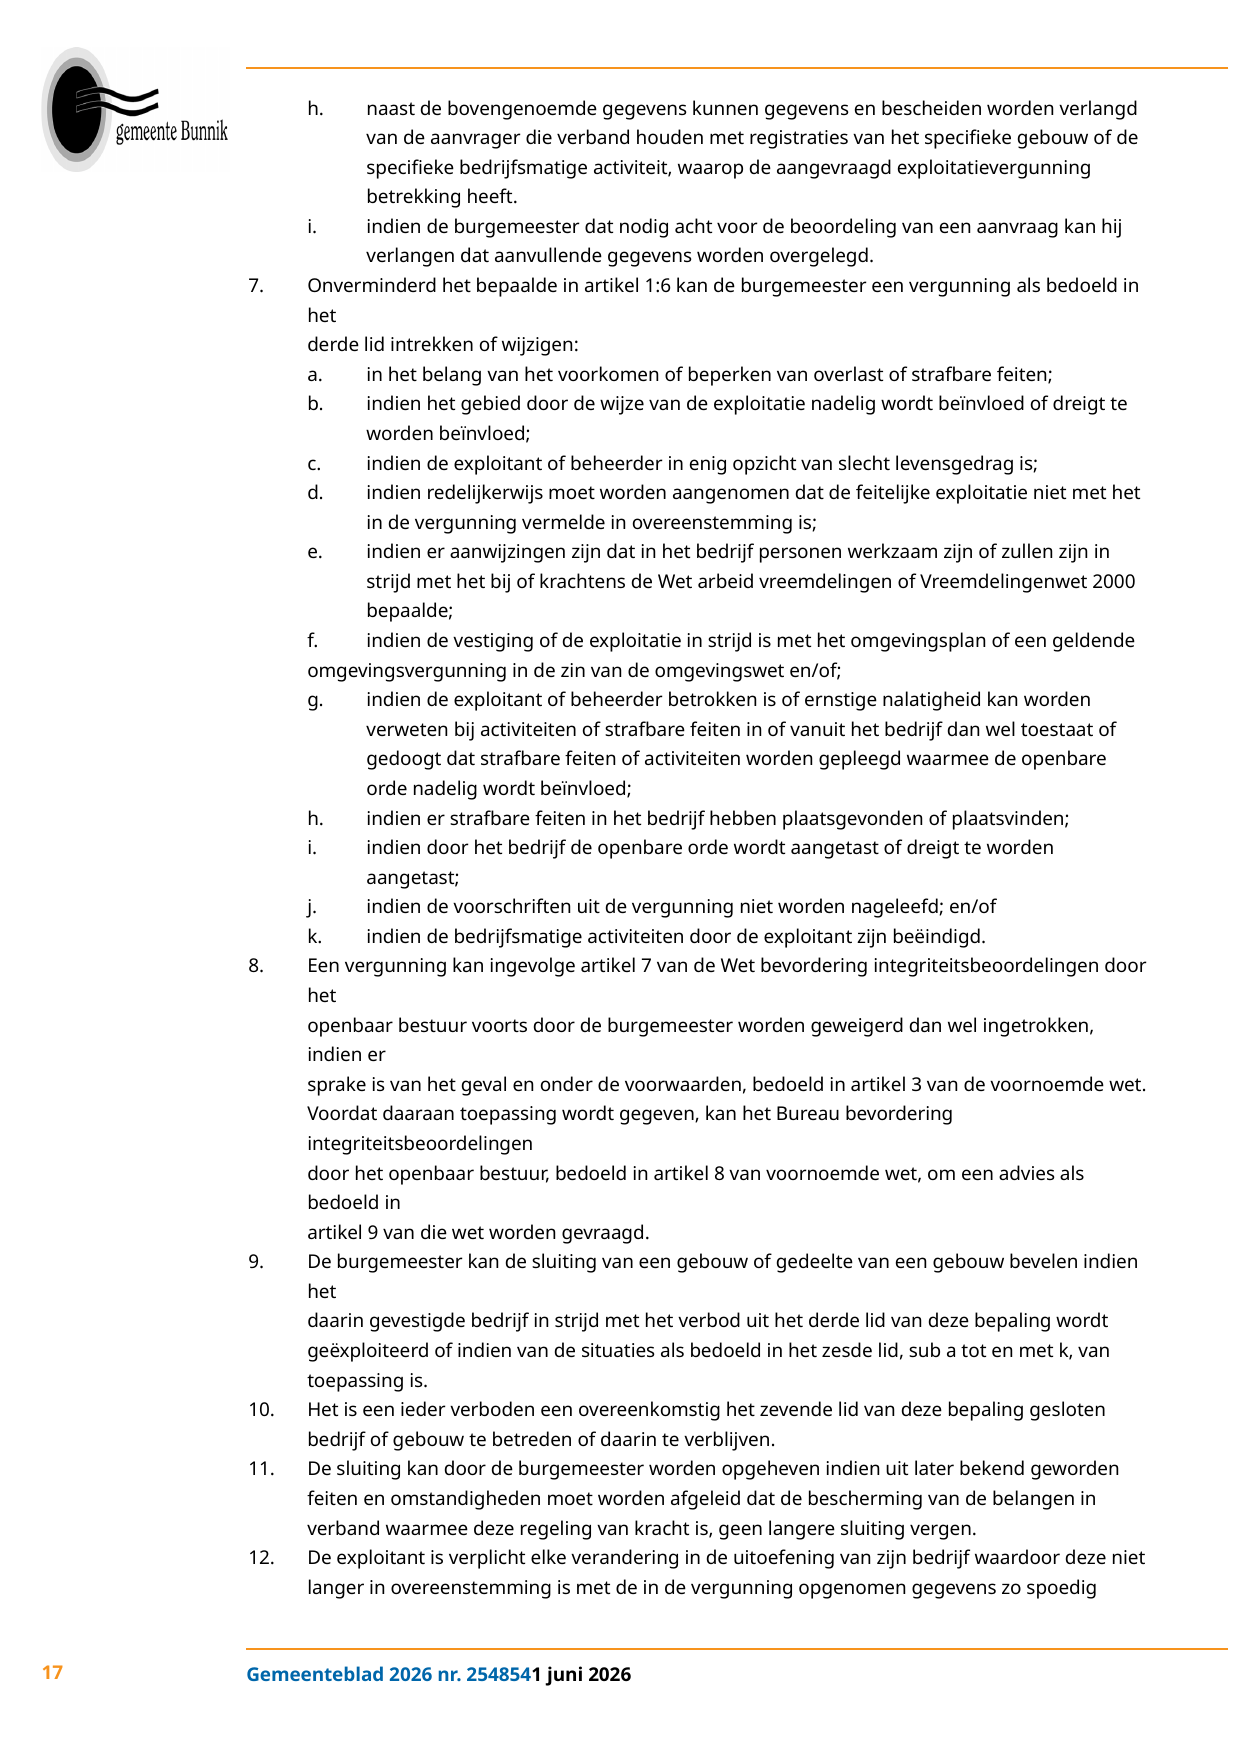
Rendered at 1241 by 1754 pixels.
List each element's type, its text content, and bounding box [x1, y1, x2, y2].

list indien de exploitant of beheerder betrokken is of ernstige nalatigheid kan worden verweten bij activiteiten of strafbare feiten in of vanuit het bedrijf dan wel toestaat of gedoogt dat strafbare feiten of activiteiten worden gepleegd waarmee de openbare orde nadelig wordt beïnvloed; [307, 686, 1152, 801]
list langer in overeenstemming is met de in de vergunning opgenomen gegevens zo spoedig [248, 1574, 1152, 1600]
list omgevingsvergunning in de zin van de omgevingswet en/of; [248, 657, 1152, 683]
list indien de vestiging of de exploitatie in strijd is met het omgevingsplan of een geldende [307, 627, 1152, 653]
list daarin gevestigde bedrijf in strijd met het verbod uit het derde lid van deze bepaling wordt [248, 1308, 1152, 1333]
list De burgemeester kan de sluiting van een gebouw of gedeelte van een gebouw bevelen indien het [248, 1248, 1152, 1304]
list naast de bovengenoemde gegevens kunnen gegevens en bescheiden worden verlangd van de aanvrager die verband houden met registraties van het specifieke gebouw of de specifieke bedrijfsmatige activiteit, waarop de aangevraagd exploitatievergunning betrekking heeft. [307, 95, 1152, 209]
list artikel 9 van die wet worden gevraagd. [248, 1219, 1152, 1245]
list Een vergunning kan ingevolge artikel 7 van de Wet bevordering integriteitsbeoordelingen door het [248, 953, 1152, 1008]
list door het openbaar bestuur, bedoeld in artikel 8 van voornoemde wet, om een advies als bedoeld in [248, 1160, 1152, 1215]
list sprake is van het geval en onder de voorwaarden, bedoeld in artikel 3 van de voornoemde wet. [248, 1071, 1152, 1097]
list indien het gebied door de wijze van de exploitatie nadelig wordt beïnvloed of dreigt te worden beïnvloed; [307, 391, 1152, 446]
list indien er strafbare feiten in het bedrijf hebben plaatsgevonden of plaatsvinden; [307, 805, 1152, 831]
list De exploitant is verplicht elke verandering in de uitoefening van zijn bedrijf waardoor deze niet [248, 1544, 1152, 1570]
list indien redelijkerwijs moet worden aangenomen dat de feitelijke exploitatie niet met het in de vergunning vermelde in overeenstemming is; [307, 479, 1152, 535]
list indien door het bedrijf de openbare orde wordt aangetast of dreigt te worden aangetast; [307, 834, 1152, 890]
list in het belang van het voorkomen of beperken van overlast of strafbare feiten; [307, 361, 1152, 387]
list indien de bedrijfsmatige activiteiten door de exploitant zijn beëindigd. [307, 923, 1152, 949]
list indien de voorschriften uit de vergunning niet worden nageleefd; en/of [307, 893, 1152, 919]
list Het is een ieder verboden een overeenkomstig het zevende lid van deze bepaling gesloten bedrijf of gebouw te betreden of daarin te verblijven. [248, 1396, 1152, 1452]
list openbaar bestuur voorts door de burgemeester worden geweigerd dan wel ingetrokken, indien er [248, 1012, 1152, 1067]
list derde lid intrekken of wijzigen: [248, 331, 1152, 357]
list indien de exploitant of beheerder in enig opzicht van slecht levensgedrag is; [307, 450, 1152, 476]
list indien er aanwijzingen zijn dat in het bedrijf personen werkzaam zijn of zullen zijn in strijd met het bij of krachtens de Wet arbeid vreemdelingen of Vreemdelingenwet 2000 bepaalde; [307, 538, 1152, 623]
list Voordat daaraan toepassing wordt gegeven, kan het Bureau bevordering integriteitsbeoordelingen [248, 1101, 1152, 1156]
list indien de burgemeester dat nodig acht voor de beoordeling van een aanvraag kan hij verlangen dat aanvullende gegevens worden overgelegd. [307, 213, 1152, 268]
picture [41, 47, 231, 172]
list Onverminderd het bepaalde in artikel 1:6 kan de burgemeester een vergunning als bedoeld in het [248, 272, 1152, 328]
list De sluiting kan door de burgemeester worden opgeheven indien uit later bekend geworden feiten en omstandigheden moet worden afgeleid dat de bescherming van de belangen in verband waarmee deze regeling van kracht is, geen langere sluiting vergen. [248, 1456, 1152, 1541]
list toepassing is. [248, 1367, 1152, 1393]
list geëxploiteerd of indien van de situaties als bedoeld in het zesde lid, sub a tot en met k, van [248, 1337, 1152, 1363]
